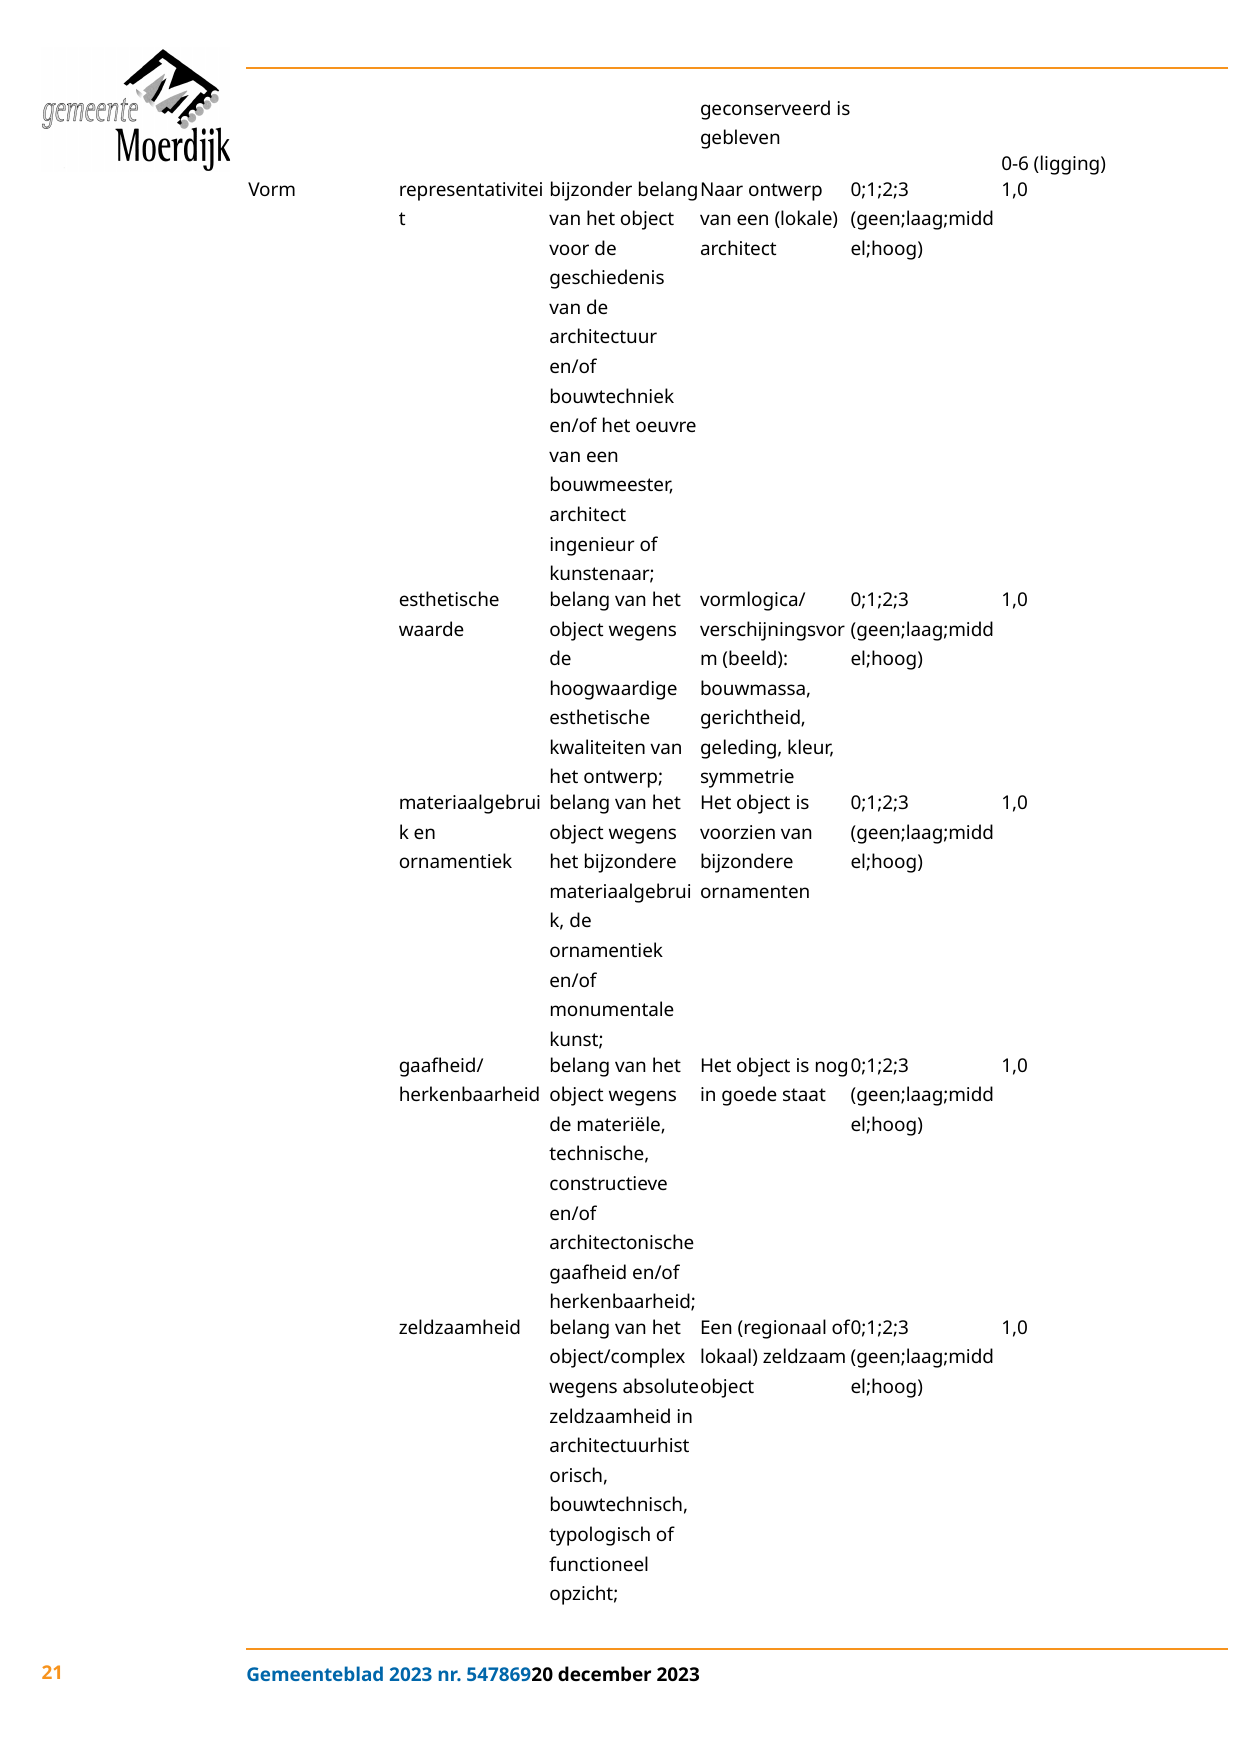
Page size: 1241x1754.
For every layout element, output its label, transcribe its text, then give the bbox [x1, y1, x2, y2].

table_cell [549, 95, 700, 150]
table_cell 0;1;2;3 (geen;laag;middel;hoog) [850, 789, 1001, 1052]
table_cell [399, 150, 549, 176]
table_cell [549, 150, 700, 176]
table_cell 1,0 [1001, 1314, 1152, 1606]
table_cell 0-6 (ligging) [1001, 150, 1152, 176]
table_cell [850, 150, 1001, 176]
table_cell 1,0 [1001, 1052, 1152, 1314]
table_cell belang van het object wegens het bijzondere materiaalgebruik, de ornamentiek en/of monumentale kunst; [549, 789, 700, 1052]
table_cell Vorm [248, 176, 398, 1606]
table_cell 0;1;2;3 (geen;laag;middel;hoog) [850, 1314, 1001, 1606]
table_cell belang van het object wegens de hoogwaardige esthetische kwaliteiten van het ontwerp; [549, 586, 700, 789]
table_cell Het object is voorzien van bijzondere ornamenten [700, 789, 850, 1052]
table_cell Naar ontwerp van een (lokale) architect [700, 176, 850, 586]
table_cell geconserveerd is gebleven [700, 95, 850, 150]
table_cell 0;1;2;3 (geen;laag;middel;hoog) [850, 586, 1001, 789]
table_cell gaafheid/herkenbaarheid [399, 1052, 549, 1314]
table_cell 0;1;2;3 (geen;laag;middel;hoog) [850, 1052, 1001, 1314]
table_cell belang van het object wegens de materiële, technische, constructieve en/of architectonische gaafheid en/of herkenbaarheid; [549, 1052, 700, 1314]
table_cell materiaalgebruik en ornamentiek [399, 789, 549, 1052]
table_cell vormlogica/verschijningsvorm (beeld): bouwmassa, gerichtheid, geleding, kleur, symmetrie [700, 586, 850, 789]
table_cell belang van het object/complex wegens absolute zeldzaamheid in architectuurhistorisch, bouwtechnisch, typologisch of functioneel opzicht; [549, 1314, 700, 1606]
table_cell bijzonder belang van het object voor de geschiedenis van de architectuur en/of bouwtechniek en/of het oeuvre van een bouwmeester, architect ingenieur of kunstenaar; [549, 176, 700, 586]
table_cell zeldzaamheid [399, 1314, 549, 1606]
table_cell 1,0 [1001, 586, 1152, 789]
table_cell [399, 95, 549, 150]
table_cell esthetische waarde [399, 586, 549, 789]
table_cell Het object is nog in goede staat [700, 1052, 850, 1314]
picture [41, 47, 231, 172]
table_cell Een (regionaal of lokaal) zeldzaam object [700, 1314, 850, 1606]
table_cell [1001, 95, 1152, 150]
table_cell [700, 150, 850, 176]
table_cell [248, 150, 398, 176]
table_cell 0;1;2;3 (geen;laag;middel;hoog) [850, 176, 1001, 586]
table_cell representativiteit [399, 176, 549, 586]
table_cell [248, 95, 398, 150]
table_cell [850, 95, 1001, 150]
table_cell 1,0 [1001, 789, 1152, 1052]
table_cell 1,0 [1001, 176, 1152, 586]
